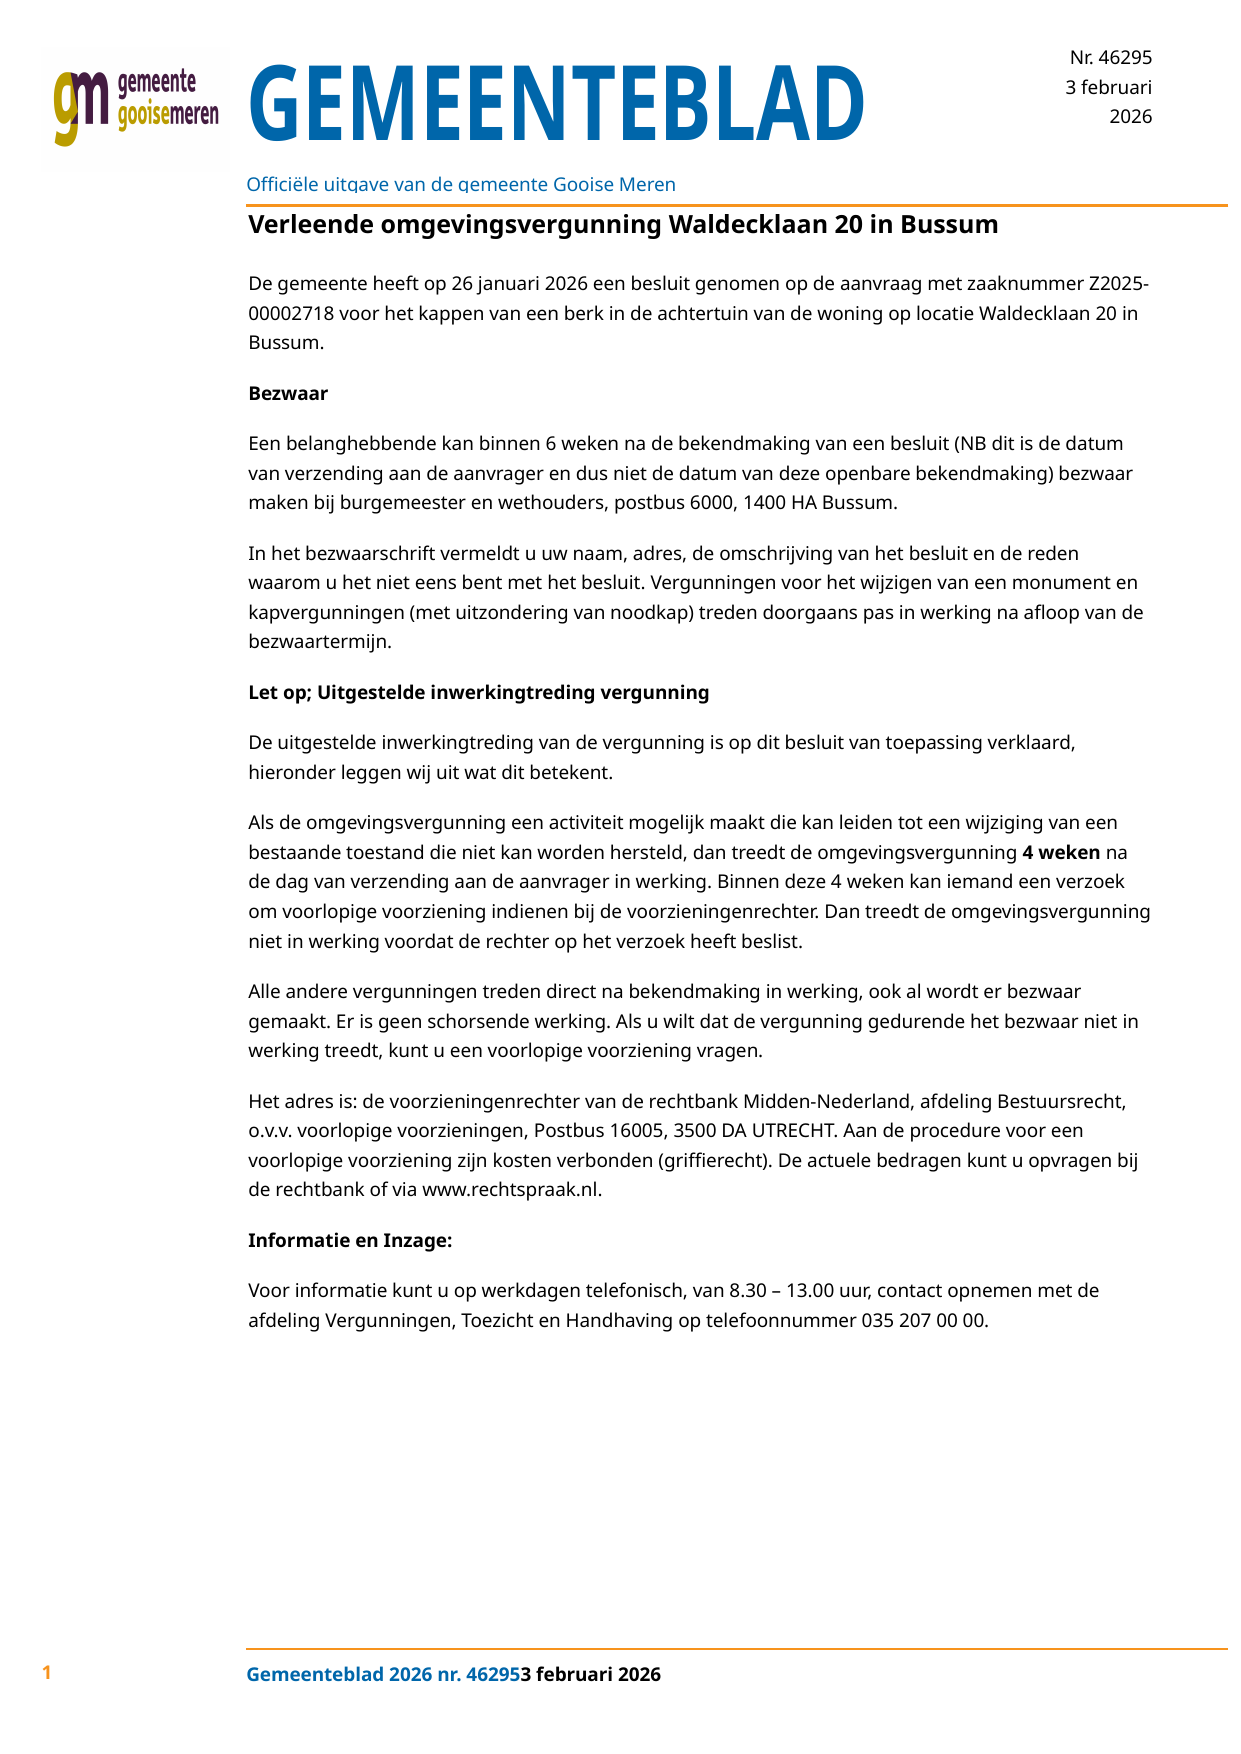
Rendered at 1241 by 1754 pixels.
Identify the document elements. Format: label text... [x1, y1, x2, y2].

text Alle andere vergunningen treden direct na bekendmaking in werking, ook al wordt er bezwaar gemaakt. Er is geen schorsende werking. Als u wilt dat de vergunning gedurende het bezwaar niet in werking treedt, kunt u een voorlopige voorziening vragen. [248, 978, 1152, 1063]
text Een belanghebbende kan binnen 6 weken na de bekendmaking van een besluit (NB dit is de datum van verzending aan de aanvrager en dus niet de datum van deze openbare bekendmaking) bezwaar maken bij burgemeester en wethouders, postbus 6000, 1400 HA Bussum. [248, 430, 1152, 515]
text Het adres is: de voorzieningenrechter van de rechtbank Midden-Nederland, afdeling Bestuursrecht, o.v.v. voorlopige voorzieningen, Postbus 16005, 3500 DA UTRECHT. Aan de procedure voor een voorlopige voorziening zijn kosten verbonden (griffierecht). De actuele bedragen kunt u opvragen bij de rechtbank of via www.rechtspraak.nl. [248, 1088, 1152, 1202]
text Voor informatie kunt u op werkdagen telefonisch, van 8.30 – 13.00 uur, contact opnemen met de afdeling Vergunningen, Toezicht en Handhaving op telefoonnummer 035 207 00 00. [248, 1277, 1152, 1333]
text Als de omgevingsvergunning een activiteit mogelijk maakt die kan leiden tot een wijziging van een bestaande toestand die niet kan worden hersteld, dan treedt de omgevingsvergunning 4 weken na de dag van verzending aan de aanvrager in werking. Binnen deze 4 weken kan iemand een verzoek om voorlopige voorziening indienen bij de voorzieningenrechter. Dan treedt de omgevingsvergunning niet in werking voordat de rechter op het verzoek heeft beslist. [248, 809, 1152, 953]
text Bezwaar [248, 380, 1152, 406]
text In het bezwaarschrift vermeldt u uw naam, adres, de omschrijving van het besluit en de reden waarom u het niet eens bent met het besluit. Vergunningen voor het wijzigen van een monument en kapvergunningen (met uitzondering van noodkap) treden doorgaans pas in werking na afloop van de bezwaartermijn. [248, 540, 1152, 654]
text Verleende omgevingsvergunning Waldecklaan 20 in Bussum [248, 207, 1152, 241]
text Informatie en Inzage: [248, 1227, 1152, 1253]
text Let op; Uitgestelde inwerkingtreding vergunning [248, 679, 1152, 705]
text De uitgestelde inwerkingtreding van de vergunning is op dit besluit van toepassing verklaard, hieronder leggen wij uit wat dit betekent. [248, 729, 1152, 785]
picture [41, 47, 231, 172]
text De gemeente heeft op 26 januari 2026 een besluit genomen op de aanvraag met zaaknummer Z2025-00002718 voor het kappen van een berk in de achtertuin van de woning op locatie Waldecklaan 20 in Bussum. [248, 270, 1152, 355]
